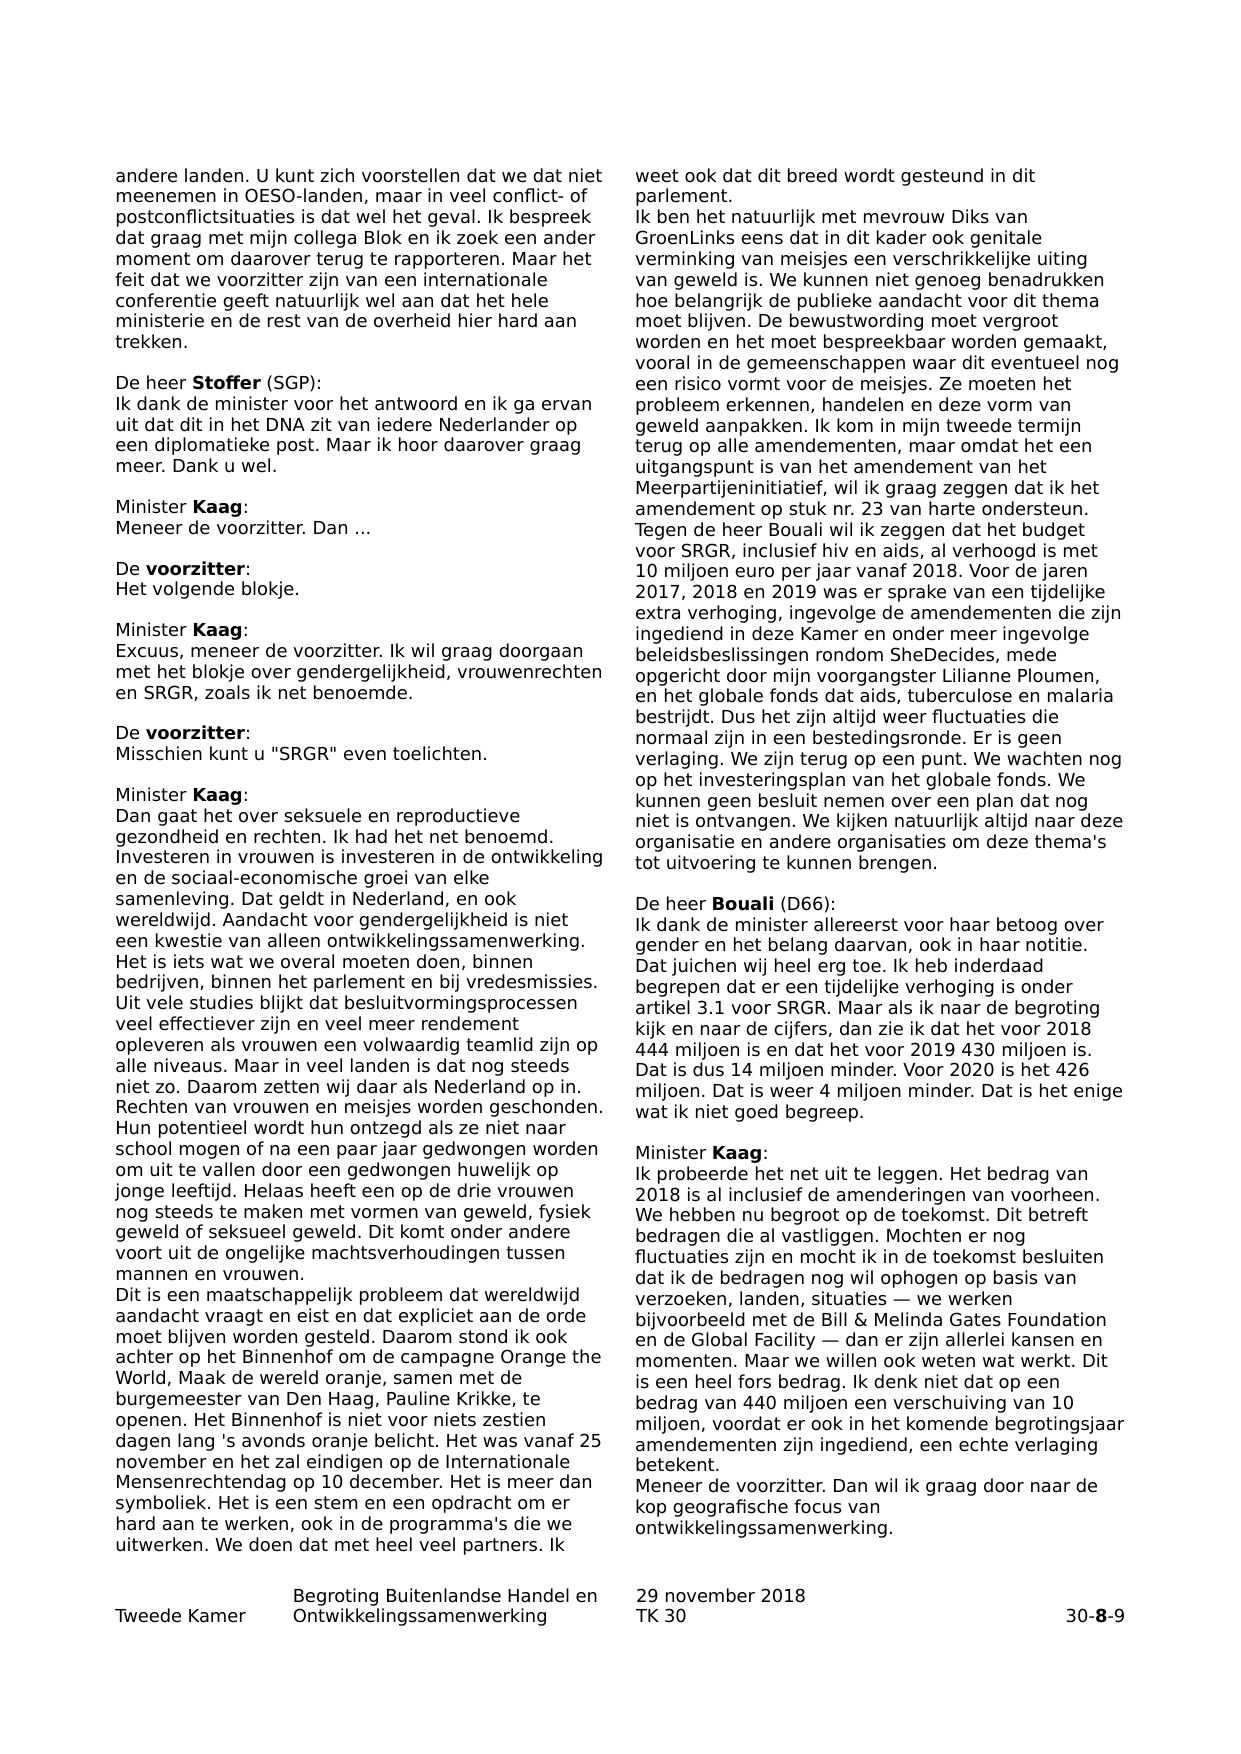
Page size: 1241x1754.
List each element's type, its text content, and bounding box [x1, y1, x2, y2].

text andere landen. U kunt zich voorstellen dat we dat niet meenemen in OESO-landen, maar in veel conflict- of postconflictsituaties is dat wel het geval. Ik bespreek dat graag met mijn collega Blok en ik zoek een ander moment om daarover terug te rapporteren. Maar het feit dat we voorzitter zijn van een internationale conferentie geeft natuurlijk wel aan dat het hele ministerie en de rest van de overheid hier hard aan trekken. [115, 165, 605, 353]
text Minister Kaag: [635, 1143, 1125, 1163]
text Ik probeerde het net uit te leggen. Het bedrag van 2018 is al inclusief de amenderingen van voorheen. We hebben nu begroot op de toekomst. Dit betreft bedragen die al vastliggen. Mochten er nog fluctuaties zijn en mocht ik in de toekomst besluiten dat ik de bedragen nog wil ophogen op basis van verzoeken, landen, situaties — we werken bijvoorbeeld met de Bill & Melinda Gates Foundation en de Global Facility — dan er zijn allerlei kansen en momenten. Maar we willen ook weten wat werkt. Dit is een heel fors bedrag. Ik denk niet dat op een bedrag van 440 miljoen een verschuiving van 10 miljoen, voordat er ook in het komende begrotingsjaar amendementen zijn ingediend, een echte verlaging betekent. [635, 1163, 1125, 1476]
text De heer Stoffer (SGP): [115, 373, 605, 393]
text Dan gaat het over seksuele en reproductieve gezondheid en rechten. Ik had het net benoemd. [115, 806, 605, 847]
text Meneer de voorzitter. Dan ... [115, 518, 605, 538]
text Ik dank de minister allereerst voor haar betoog over gender en het belang daarvan, ook in haar notitie. Dat juichen wij heel erg toe. Ik heb inderdaad begrepen dat er een tijdelijke verhoging is onder artikel 3.1 voor SRGR. Maar als ik naar de begroting kijk en naar de cijfers, dan zie ik dat het voor 2018 444 miljoen is en dat het voor 2019 430 miljoen is. Dat is dus 14 miljoen minder. Voor 2020 is het 426 miljoen. Dat is weer 4 miljoen minder. Dat is het enige wat ik niet goed begreep. [635, 914, 1125, 1123]
text Meneer de voorzitter. Dan wil ik graag door naar de kop geografische focus van ontwikkelingssamenwerking. [635, 1476, 1125, 1538]
text Tegen de heer Bouali wil ik zeggen dat het budget voor SRGR, inclusief hiv en aids, al verhoogd is met 10 miljoen euro per jaar vanaf 2018. Voor de jaren 2017, 2018 en 2019 was er sprake van een tijdelijke extra verhoging, ingevolge de amendementen die zijn ingediend in deze Kamer en onder meer ingevolge beleidsbeslissingen rondom SheDecides, mede opgericht door mijn voorgangster Lilianne Ploumen, en het globale fonds dat aids, tuberculose en malaria bestrijdt. Dus het zijn altijd weer fluctuaties die normaal zijn in een bestedingsronde. Er is geen verlaging. We zijn terug op een punt. We wachten nog op het investeringsplan van het globale fonds. We kunnen geen besluit nemen over een plan dat nog niet is ontvangen. We kijken natuurlijk altijd naar deze organisatie en andere organisaties om deze thema's tot uitvoering te kunnen brengen. [635, 519, 1125, 874]
text Ik dank de minister voor het antwoord en ik ga ervan uit dat dit in het DNA zit van iedere Nederlander op een diplomatieke post. Maar ik hoor daarover graag meer. Dank u wel. [115, 393, 605, 477]
text Investeren in vrouwen is investeren in de ontwikkeling en de sociaal-economische groei van elke samenleving. Dat geldt in Nederland, en ook wereldwijd. Aandacht voor gendergelijkheid is niet een kwestie van alleen ontwikkelingssamenwerking. Het is iets wat we overal moeten doen, binnen bedrijven, binnen het parlement en bij vredesmissies. Uit vele studies blijkt dat besluitvormingsprocessen veel effectiever zijn en veel meer rendement opleveren als vrouwen een volwaardig teamlid zijn op alle niveaus. Maar in veel landen is dat nog steeds niet zo. Daarom zetten wij daar als Nederland op in. Rechten van vrouwen en meisjes worden geschonden. Hun potentieel wordt hun ontzegd als ze niet naar school mogen of na een paar jaar gedwongen worden om uit te vallen door een gedwongen huwelijk op jonge leeftijd. Helaas heeft een op de drie vrouwen nog steeds te maken met vormen van geweld, fysiek geweld of seksueel geweld. Dit komt onder andere voort uit de ongelijke machtsverhoudingen tussen mannen en vrouwen. [115, 847, 605, 1285]
text weet ook dat dit breed wordt gesteund in dit parlement. [635, 165, 1125, 207]
text Dit is een maatschappelijk probleem dat wereldwijd aandacht vraagt en eist en dat expliciet aan de orde moet blijven worden gesteld. Daarom stond ik ook achter op het Binnenhof om de campagne Orange the World, Maak de wereld oranje, samen met de burgemeester van Den Haag, Pauline Krikke, te openen. Het Binnenhof is niet voor niets zestien dagen lang 's avonds oranje belicht. Het was vanaf 25 november en het zal eindigen op de Internationale Mensenrechtendag op 10 december. Het is meer dan symboliek. Het is een stem en een opdracht om er hard aan te werken, ook in de programma's die we uitwerken. We doen dat met heel veel partners. Ik [115, 1285, 605, 1556]
text Minister Kaag: [115, 497, 605, 518]
text Het volgende blokje. [115, 579, 605, 600]
text Misschien kunt u "SRGR" even toelichten. [115, 744, 605, 765]
text De voorzitter: [115, 558, 605, 579]
text De voorzitter: [115, 723, 605, 744]
text Ik ben het natuurlijk met mevrouw Diks van GroenLinks eens dat in dit kader ook genitale verminking van meisjes een verschrikkelijke uiting van geweld is. We kunnen niet genoeg benadrukken hoe belangrijk de publieke aandacht voor dit thema moet blijven. De bewustwording moet vergroot worden en het moet bespreekbaar worden gemaakt, vooral in de gemeenschappen waar dit eventueel nog een risico vormt voor de meisjes. Ze moeten het probleem erkennen, handelen en deze vorm van geweld aanpakken. Ik kom in mijn tweede termijn terug op alle amendementen, maar omdat het een uitgangspunt is van het amendement van het Meerpartijeninitiatief, wil ik graag zeggen dat ik het amendement op stuk nr. 23 van harte ondersteun. [635, 207, 1125, 519]
text Excuus, meneer de voorzitter. Ik wil graag doorgaan met het blokje over gendergelijkheid, vrouwenrechten en SRGR, zoals ik net benoemde. [115, 641, 605, 703]
text De heer Bouali (D66): [635, 894, 1125, 914]
text Minister Kaag: [115, 620, 605, 641]
text Minister Kaag: [115, 785, 605, 806]
